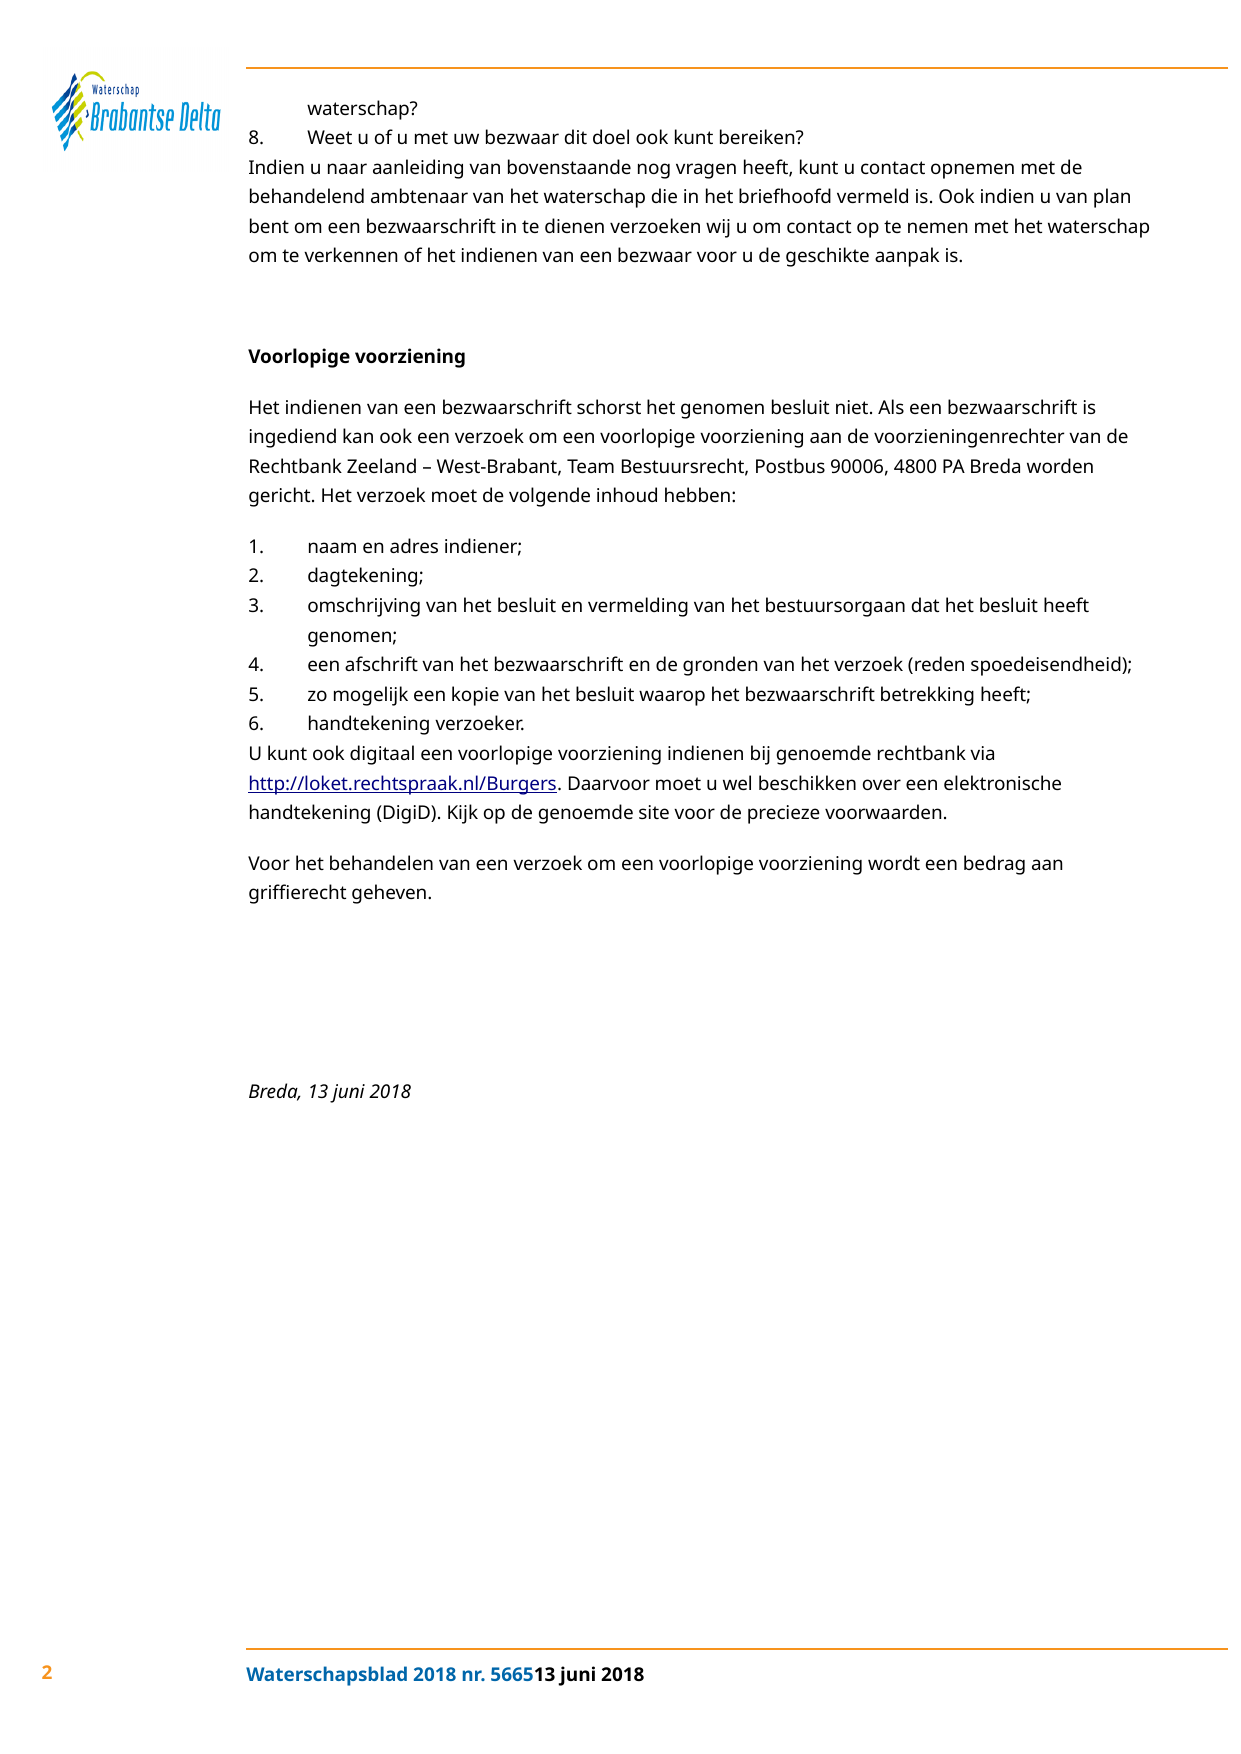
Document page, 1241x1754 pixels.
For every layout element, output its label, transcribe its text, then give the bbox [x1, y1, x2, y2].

text Breda, 13 juni 2018 [248, 1078, 1152, 1104]
text U kunt ook digitaal een voorlopige voorziening indienen bij genoemde rechtbank via http://loket.rechtspraak.nl/Burgers. Daarvoor moet u wel beschikken over een elektronische handtekening (DigiD). Kijk op de genoemde site voor de precieze voorwaarden. [248, 740, 1152, 825]
list dagtekening; [248, 563, 1152, 588]
list een afschrift van het bezwaarschrift en de gronden van het verzoek (reden spoedeisendheid); [248, 651, 1152, 677]
list omschrijving van het besluit en vermelding van het bestuursorgaan dat het besluit heeft genomen; [248, 592, 1152, 648]
text Indien u naar aanleiding van bovenstaande nog vragen heeft, kunt u contact opnemen met de behandelend ambtenaar van het waterschap die in het briefhoofd vermeld is. Ook indien u van plan bent om een bezwaarschrift in te dienen verzoeken wij u om contact op te nemen met het waterschap om te verkennen of het indienen van een bezwaar voor u de geschikte aanpak is. [248, 154, 1152, 268]
list waterschap? [248, 95, 1152, 121]
list naam en adres indiener; [248, 533, 1152, 559]
text Voorlopige voorziening [248, 343, 1152, 369]
text Het indienen van een bezwaarschrift schorst het genomen besluit niet. Als een bezwaarschrift is ingediend kan ook een verzoek om een voorlopige voorziening aan de voorzieningenrechter van de Rechtbank Zeeland – West-Brabant, Team Bestuursrecht, Postbus 90006, 4800 PA Breda worden gericht. Het verzoek moet de volgende inhoud hebben: [248, 394, 1152, 508]
picture [41, 47, 231, 172]
list Weet u of u met uw bezwaar dit doel ook kunt bereiken? [248, 124, 1152, 150]
text Voor het behandelen van een verzoek om een voorlopige voorziening wordt een bedrag aan griffierecht geheven. [248, 850, 1152, 905]
list zo mogelijk een kopie van het besluit waarop het bezwaarschrift betrekking heeft; [248, 681, 1152, 707]
list handtekening verzoeker. [248, 711, 1152, 736]
